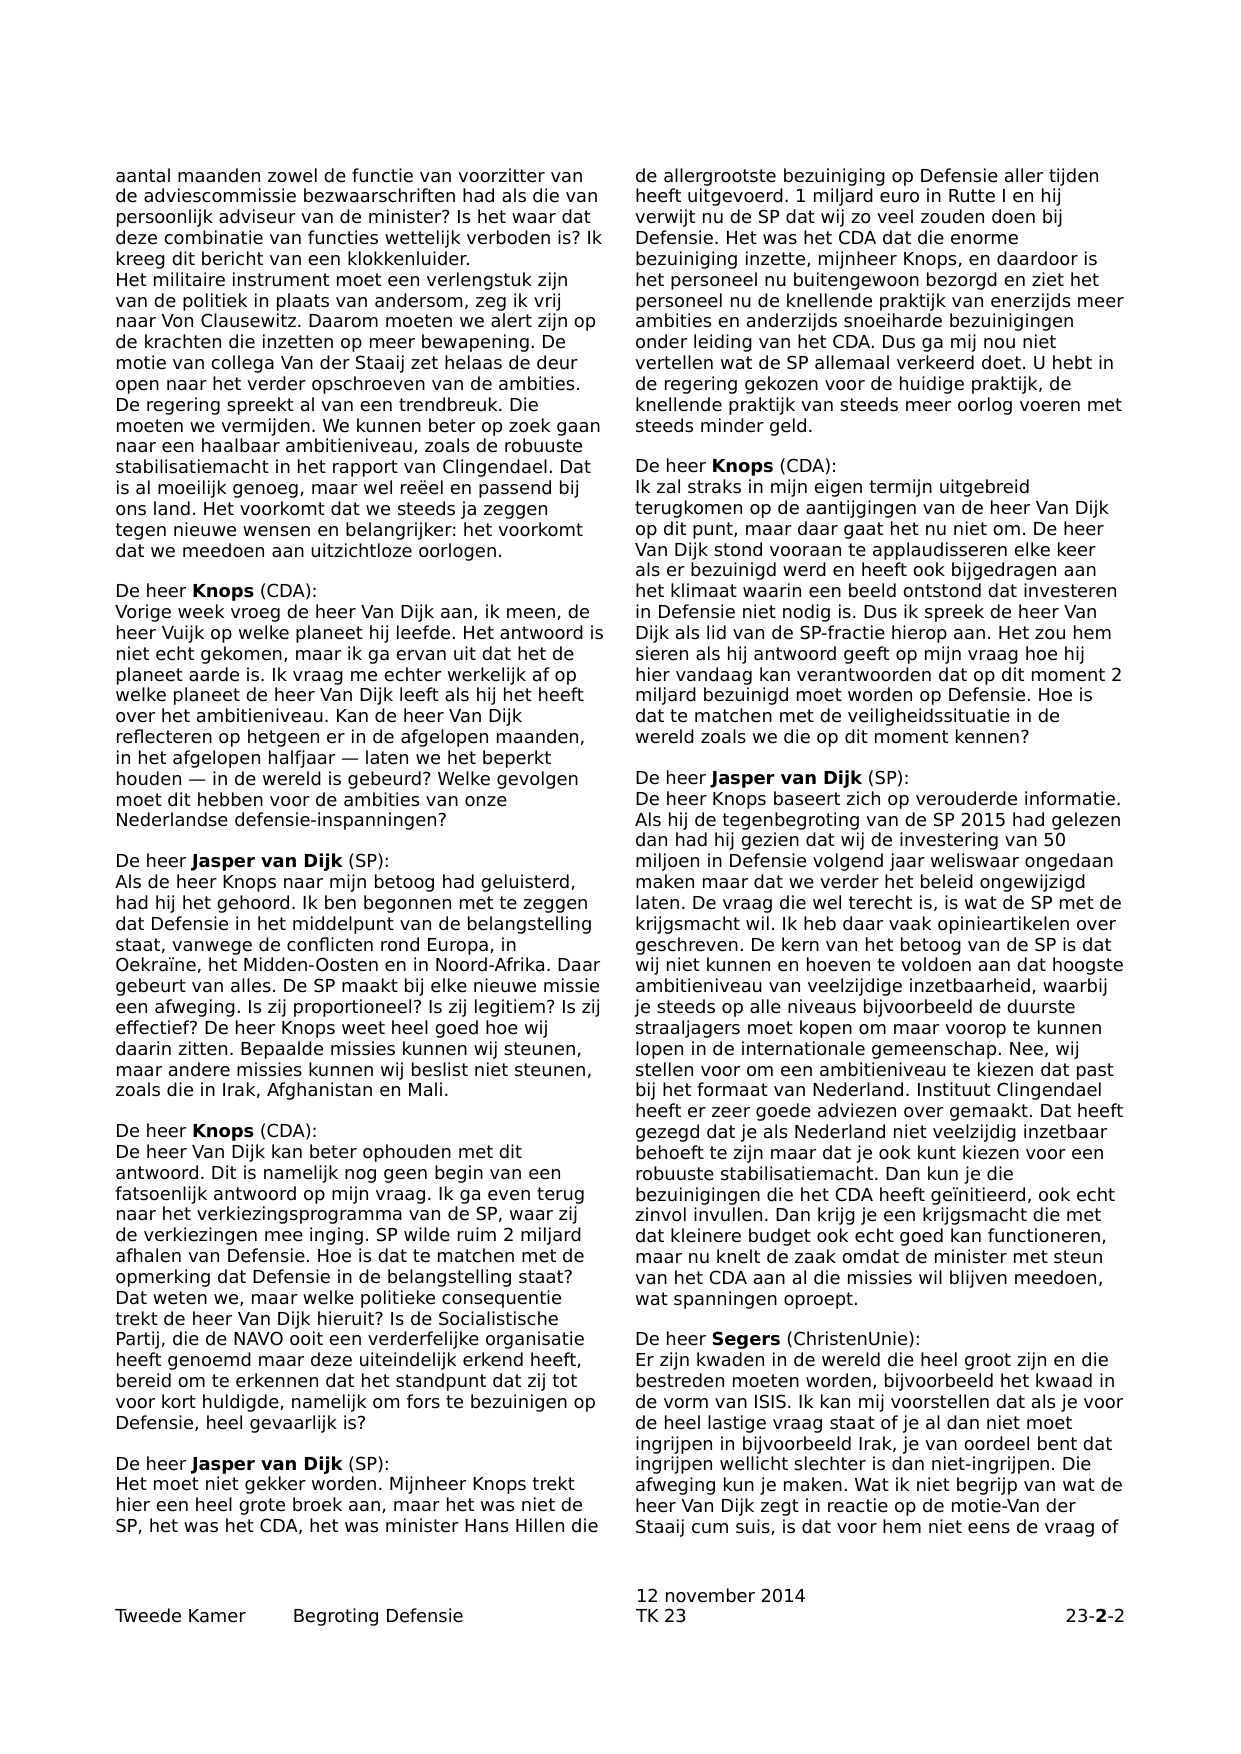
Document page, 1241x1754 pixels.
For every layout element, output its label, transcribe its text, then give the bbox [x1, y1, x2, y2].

text De heer Knops baseert zich op verouderde informatie. Als hij de tegenbegroting van de SP 2015 had gelezen dan had hij gezien dat wij de investering van 50 miljoen in Defensie volgend jaar weliswaar ongedaan maken maar dat we verder het beleid ongewijzigd laten. De vraag die wel terecht is, is wat de SP met de krijgsmacht wil. Ik heb daar vaak opinieartikelen over geschreven. De kern van het betoog van de SP is dat wij niet kunnen en hoeven te voldoen aan dat hoogste ambitieniveau van veelzijdige inzetbaarheid, waarbij je steeds op alle niveaus bijvoorbeeld de duurste straaljagers moet kopen om maar voorop te kunnen lopen in de internationale gemeenschap. Nee, wij stellen voor om een ambitieniveau te kiezen dat past bij het formaat van Nederland. Instituut Clingendael heeft er zeer goede adviezen over gemaakt. Dat heeft gezegd dat je als Nederland niet veelzijdig inzetbaar behoeft te zijn maar dat je ook kunt kiezen voor een robuuste stabilisatiemacht. Dan kun je die bezuinigingen die het CDA heeft geïnitieerd, ook echt zinvol invullen. Dan krijg je een krijgsmacht die met dat kleinere budget ook echt goed kan functioneren, maar nu knelt de zaak omdat de minister met steun van het CDA aan al die missies wil blijven meedoen, wat spanningen oproept. [635, 788, 1125, 1309]
text De heer Jasper van Dijk (SP): [635, 768, 1125, 788]
text De heer Knops (CDA): [115, 1121, 605, 1142]
text de allergrootste bezuiniging op Defensie aller tijden heeft uitgevoerd. 1 miljard euro in Rutte I en hij verwijt nu de SP dat wij zo veel zouden doen bij Defensie. Het was het CDA dat die enorme bezuiniging inzette, mijnheer Knops, en daardoor is het personeel nu buitengewoon bezorgd en ziet het personeel nu de knellende praktijk van enerzijds meer ambities en anderzijds snoeiharde bezuinigingen onder leiding van het CDA. Dus ga mij nou niet vertellen wat de SP allemaal verkeerd doet. U hebt in de regering gekozen voor de huidige praktijk, de knellende praktijk van steeds meer oorlog voeren met steeds minder geld. [635, 165, 1125, 436]
text aantal maanden zowel de functie van voorzitter van de adviescommissie bezwaarschriften had als die van persoonlijk adviseur van de minister? Is het waar dat deze combinatie van functies wettelijk verboden is? Ik kreeg dit bericht van een klokkenluider. [115, 165, 605, 269]
text De heer Jasper van Dijk (SP): [115, 1453, 605, 1474]
text Ik zal straks in mijn eigen termijn uitgebreid terugkomen op de aantijgingen van de heer Van Dijk op dit punt, maar daar gaat het nu niet om. De heer Van Dijk stond vooraan te applaudisseren elke keer als er bezuinigd werd en heeft ook bijgedragen aan het klimaat waarin een beeld ontstond dat investeren in Defensie niet nodig is. Dus ik spreek de heer Van Dijk als lid van de SP-fractie hierop aan. Het zou hem sieren als hij antwoord geeft op mijn vraag hoe hij hier vandaag kan verantwoorden dat op dit moment 2 miljard bezuinigd moet worden op Defensie. Hoe is dat te matchen met de veiligheidssituatie in de wereld zoals we die op dit moment kennen? [635, 477, 1125, 748]
text De heer Segers (ChristenUnie): [635, 1329, 1125, 1350]
text Als de heer Knops naar mijn betoog had geluisterd, had hij het gehoord. Ik ben begonnen met te zeggen dat Defensie in het middelpunt van de belangstelling staat, vanwege de conflicten rond Europa, in Oekraïne, het Midden-Oosten en in Noord-Afrika. Daar gebeurt van alles. De SP maakt bij elke nieuwe missie een afweging. Is zij proportioneel? Is zij legitiem? Is zij effectief? De heer Knops weet heel goed hoe wij daarin zitten. Bepaalde missies kunnen wij steunen, maar andere missies kunnen wij beslist niet steunen, zoals die in Irak, Afghanistan en Mali. [115, 872, 605, 1101]
text Het militaire instrument moet een verlengstuk zijn van de politiek in plaats van andersom, zeg ik vrij naar Von Clausewitz. Daarom moeten we alert zijn op de krachten die inzetten op meer bewapening. De motie van collega Van der Staaij zet helaas de deur open naar het verder opschroeven van de ambities. De regering spreekt al van een trendbreuk. Die moeten we vermijden. We kunnen beter op zoek gaan naar een haalbaar ambitieniveau, zoals de robuuste stabilisatiemacht in het rapport van Clingendael. Dat is al moeilijk genoeg, maar wel reëel en passend bij ons land. Het voorkomt dat we steeds ja zeggen tegen nieuwe wensen en belangrijker: het voorkomt dat we meedoen aan uitzichtloze oorlogen. [115, 269, 605, 561]
text De heer Van Dijk kan beter ophouden met dit antwoord. Dit is namelijk nog geen begin van een fatsoenlijk antwoord op mijn vraag. Ik ga even terug naar het verkiezingsprogramma van de SP, waar zij de verkiezingen mee inging. SP wilde ruim 2 miljard afhalen van Defensie. Hoe is dat te matchen met de opmerking dat Defensie in de belangstelling staat? Dat weten we, maar welke politieke consequentie trekt de heer Van Dijk hieruit? Is de Socialistische Partij, die de NAVO ooit een verderfelijke organisatie heeft genoemd maar deze uiteindelijk erkend heeft, bereid om te erkennen dat het standpunt dat zij tot voor kort huldigde, namelijk om fors te bezuinigen op Defensie, heel gevaarlijk is? [115, 1142, 605, 1433]
text De heer Knops (CDA): [635, 456, 1125, 477]
text Het moet niet gekker worden. Mijnheer Knops trekt hier een heel grote broek aan, maar het was niet de SP, het was het CDA, het was minister Hans Hillen die [115, 1474, 605, 1537]
text De heer Jasper van Dijk (SP): [115, 851, 605, 872]
text Er zijn kwaden in de wereld die heel groot zijn en die bestreden moeten worden, bijvoorbeeld het kwaad in de vorm van ISIS. Ik kan mij voorstellen dat als je voor de heel lastige vraag staat of je al dan niet moet ingrijpen in bijvoorbeeld Irak, je van oordeel bent dat ingrijpen wellicht slechter is dan niet-ingrijpen. Die afweging kun je maken. Wat ik niet begrijp van wat de heer Van Dijk zegt in reactie op de motie-Van der Staaij cum suis, is dat voor hem niet eens de vraag of [635, 1350, 1125, 1537]
text Vorige week vroeg de heer Van Dijk aan, ik meen, de heer Vuijk op welke planeet hij leefde. Het antwoord is niet echt gekomen, maar ik ga ervan uit dat het de planeet aarde is. Ik vraag me echter werkelijk af op welke planeet de heer Van Dijk leeft als hij het heeft over het ambitieniveau. Kan de heer Van Dijk reflecteren op hetgeen er in de afgelopen maanden, in het afgelopen halfjaar — laten we het beperkt houden — in de wereld is gebeurd? Welke gevolgen moet dit hebben voor de ambities van onze Nederlandse defensie-inspanningen? [115, 602, 605, 831]
text De heer Knops (CDA): [115, 581, 605, 602]
